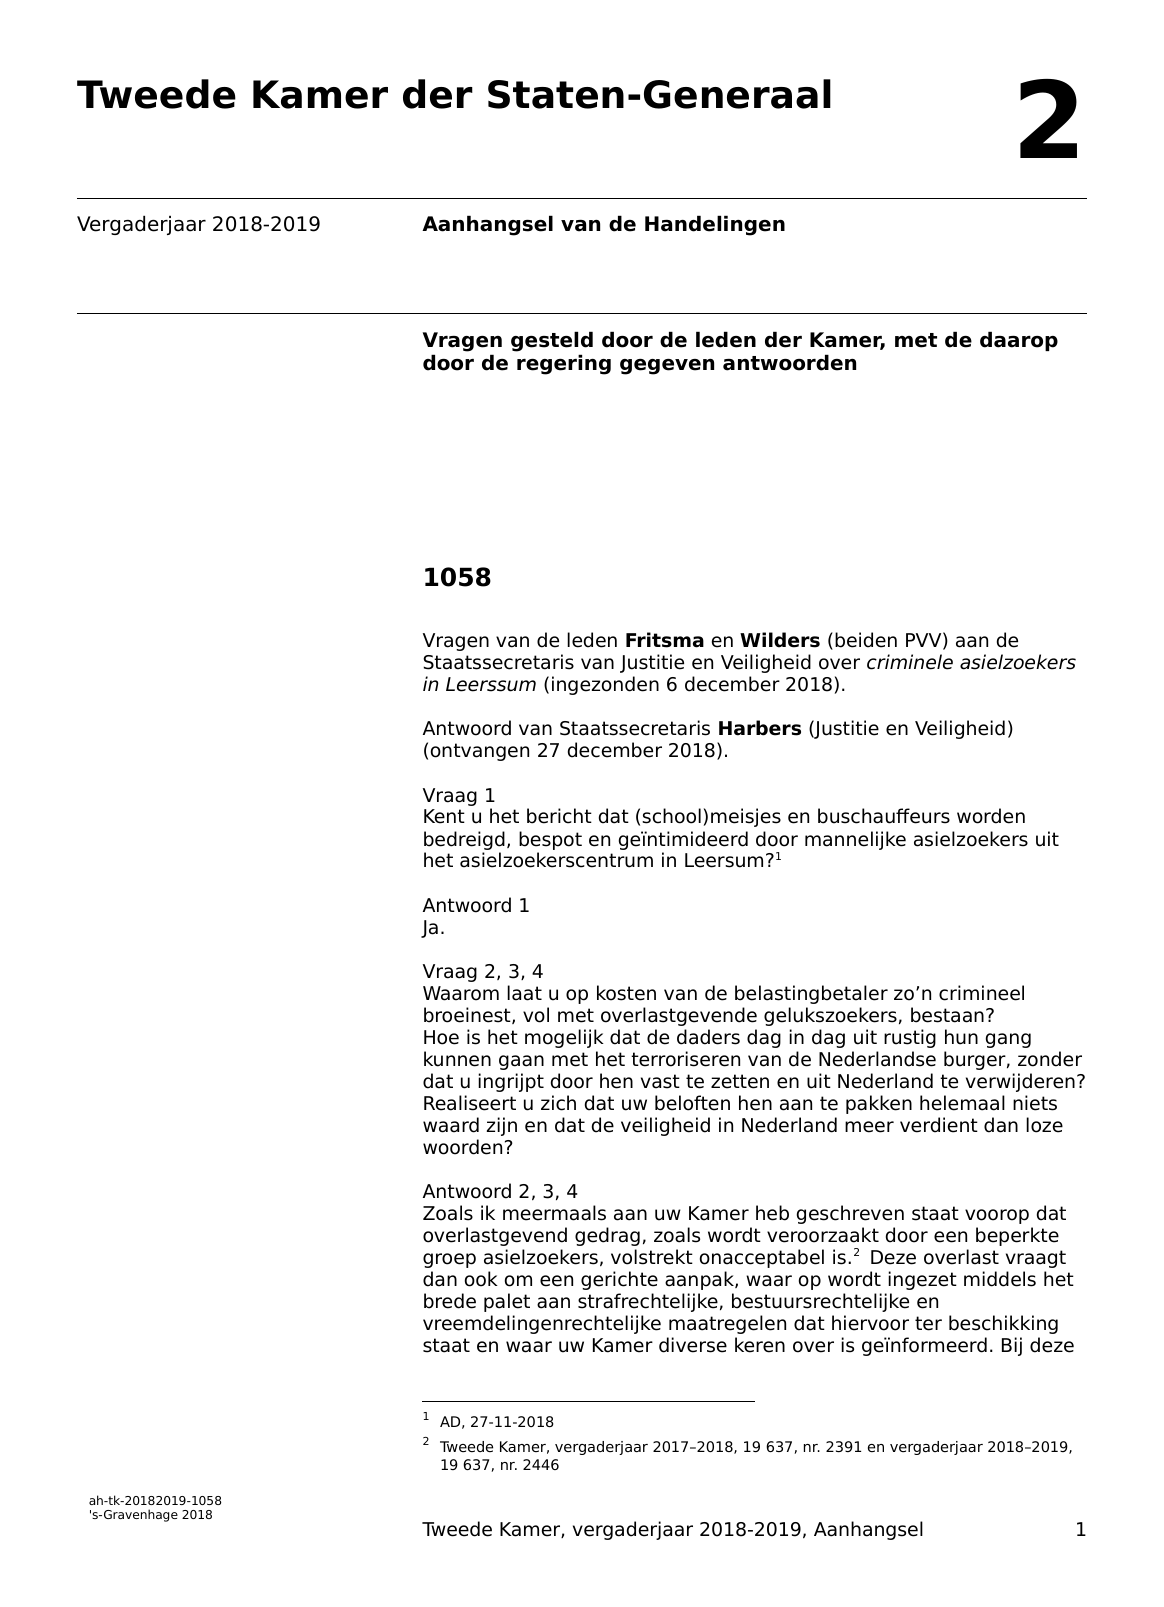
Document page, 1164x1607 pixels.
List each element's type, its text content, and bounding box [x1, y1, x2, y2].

text 's-Gravenhage 2018 [88, 1508, 323, 1522]
text Antwoord van Staatssecretaris Harbers (Justitie en Veiligheid) (ontvangen 27 december 2018). [422, 718, 1087, 762]
text Antwoord 2, 3, 4 [422, 1181, 1087, 1203]
text Ja. [422, 917, 1087, 938]
text Kent u het bericht dat (school)meisjes en buschauffeurs worden bedreigd, bespot en geïntimideerd door mannelijke asielzoekers uit het asielzoekerscentrum in Leersum? [422, 806, 1087, 872]
text Vragen van de leden Fritsma en Wilders (beiden PVV) aan de Staatssecretaris van Justitie en Veiligheid over criminele asielzoekers in Leerssum (ingezonden 6 december 2018). [422, 630, 1087, 696]
text Vraag 1 [422, 784, 1087, 806]
table_cell [77, 314, 422, 375]
table_cell Aanhangsel van de Handelingen [422, 199, 1087, 313]
text Waarom laat u op kosten van de belastingbetaler zo’n crimineel broeinest, vol met overlastgevende gelukszoekers, bestaan? [422, 983, 1087, 1027]
text Vraag 2, 3, 4 [422, 961, 1087, 983]
table_cell Vragen gesteld door de leden der Kamer, met de daarop door de regering gegeven antwoorden [422, 314, 1087, 375]
text Zoals ik meermaals aan uw Kamer heb geschreven staat voorop dat overlastgevend gedrag, zoals wordt veroorzaakt door een beperkte groep asielzoekers, volstrekt onacceptabel is. Deze overlast vraagt dan ook om een gerichte aanpak, waar op wordt ingezet middels het brede palet aan strafrechtelijke, bestuursrechtelijke en vreemdelingenrechtelijke maatregelen dat hiervoor ter beschikking staat en waar uw Kamer diverse keren over is geïnformeerd. Bij deze [422, 1203, 1087, 1357]
text 1058 [422, 563, 1087, 592]
text Hoe is het mogelijk dat de daders dag in dag uit rustig hun gang kunnen gaan met het terroriseren van de Nederlandse burger, zonder dat u ingrijpt door hen vast te zetten en uit Nederland te verwijderen? [422, 1027, 1087, 1093]
table_cell Vergaderjaar 2018-2019 [77, 199, 422, 313]
table_header Tweede Kamer der Staten-Generaal [77, 59, 886, 198]
text Antwoord 1 [422, 894, 1087, 917]
text ah-tk-20182019-1058 [88, 1494, 323, 1508]
text AD, 27-11-2018 [422, 1410, 1087, 1432]
text Tweede Kamer, vergaderjaar 2017–2018, 19 637, nr. 2391 en vergaderjaar 2018–2019, 19 637, nr. 2446 [422, 1435, 1087, 1474]
table_header 2 [886, 59, 1087, 198]
text Realiseert u zich dat uw beloften hen aan te pakken helemaal niets waard zijn en dat de veiligheid in Nederland meer verdient dan loze woorden? [422, 1093, 1087, 1158]
